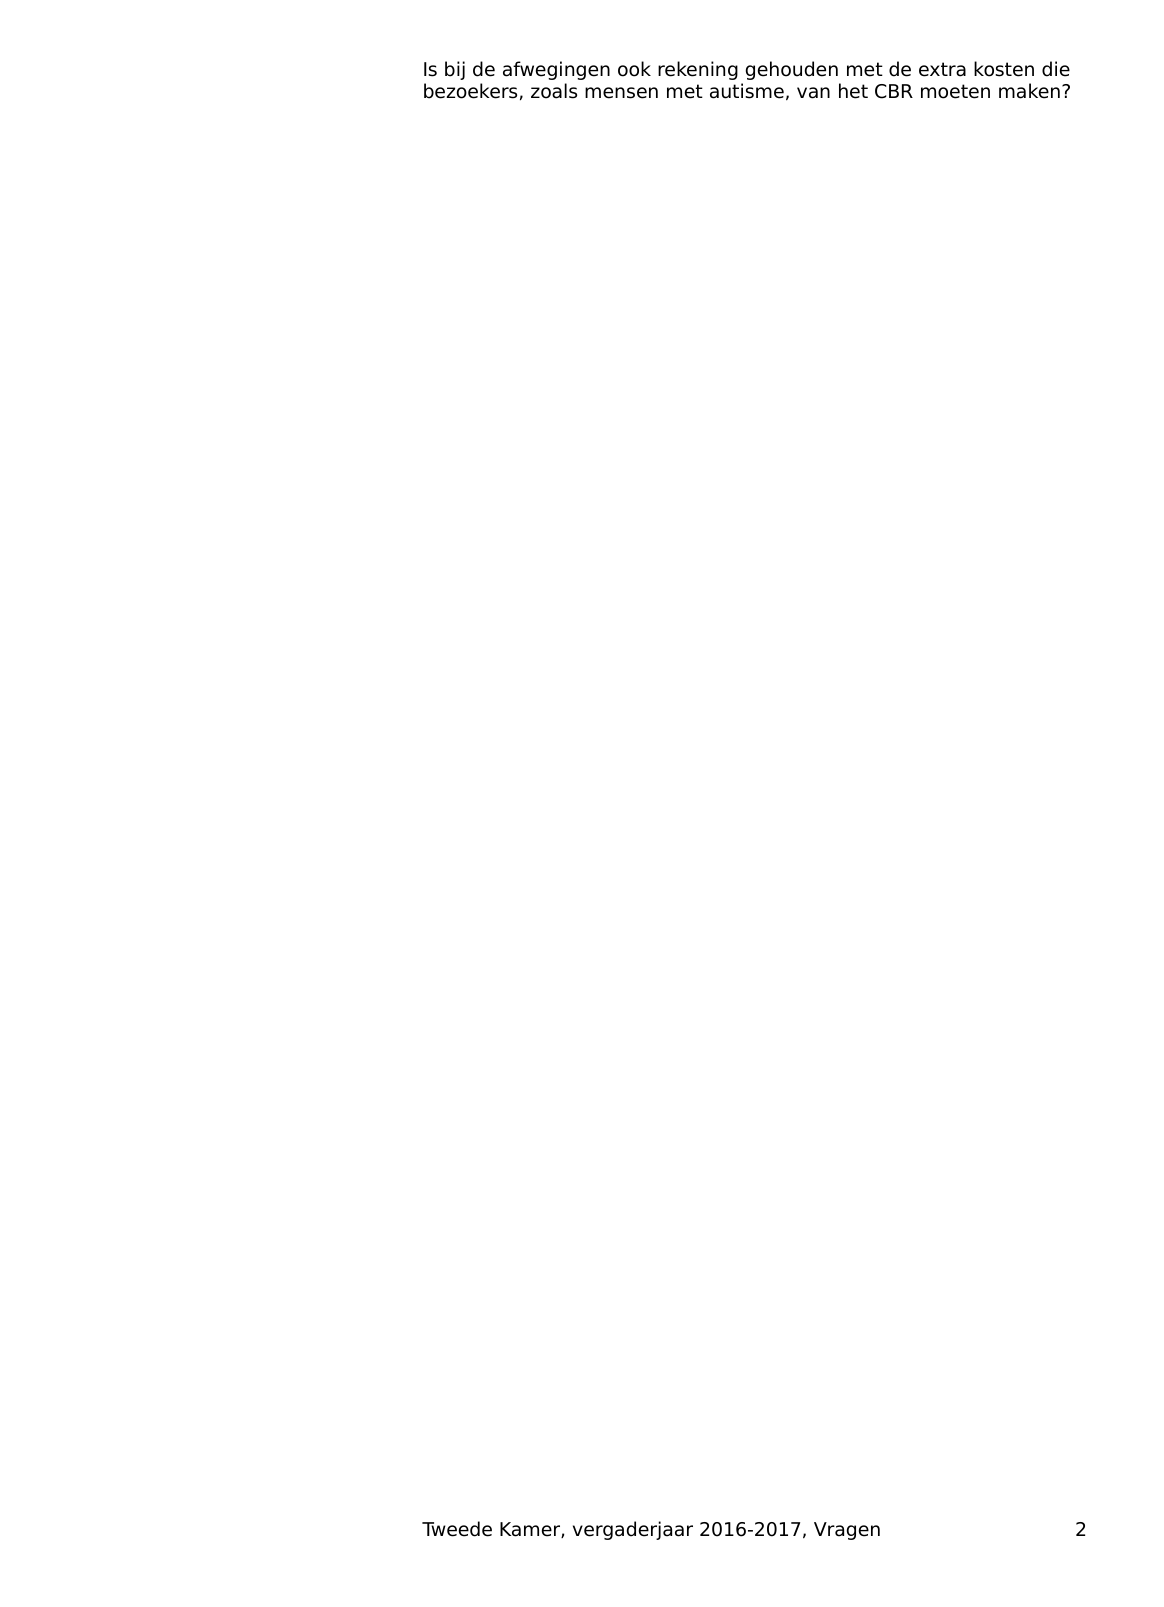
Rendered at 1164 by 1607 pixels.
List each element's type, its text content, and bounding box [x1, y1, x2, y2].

text Is bij de afwegingen ook rekening gehouden met de extra kosten die bezoekers, zoals mensen met autisme, van het CBR moeten maken? [422, 59, 1087, 103]
